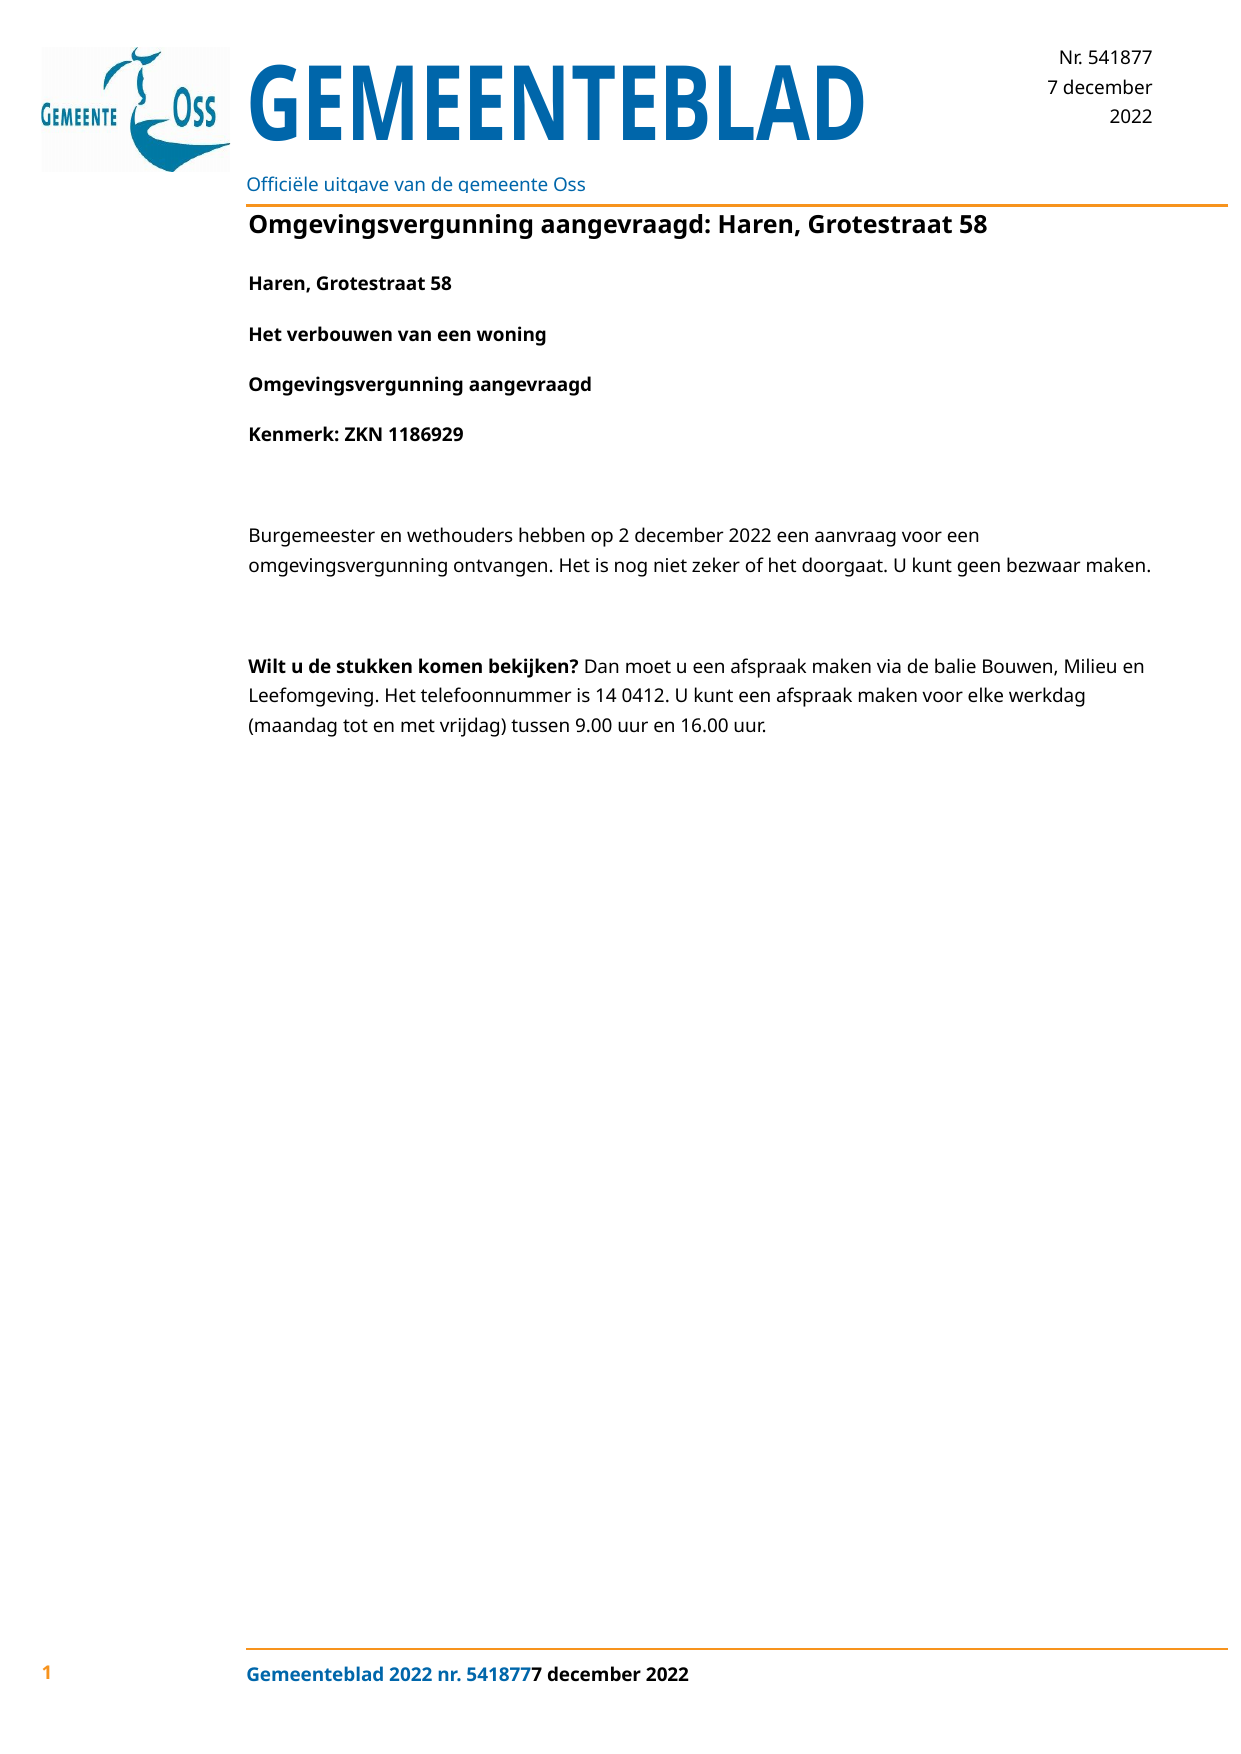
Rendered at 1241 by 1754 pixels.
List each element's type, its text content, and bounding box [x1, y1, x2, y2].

text Haren, Grotestraat 58 [248, 270, 1152, 296]
text Omgevingsvergunning aangevraagd: Haren, Grotestraat 58 [248, 207, 1152, 241]
text Kenmerk: ZKN 1186929 [248, 422, 1152, 447]
text Burgemeester en wethouders hebben op 2 december 2022 een aanvraag voor een omgevingsvergunning ontvangen. Het is nog niet zeker of het doorgaat. U kunt geen bezwaar maken. [248, 522, 1152, 578]
picture [41, 47, 231, 172]
text Wilt u de stukken komen bekijken? Dan moet u een afspraak maken via de balie Bouwen, Milieu en Leefomgeving. Het telefoonnummer is 14 0412. U kunt een afspraak maken voor elke werkdag (maandag tot en met vrijdag) tussen 9.00 uur en 16.00 uur. [248, 653, 1152, 738]
text Omgevingsvergunning aangevraagd [248, 371, 1152, 397]
text Het verbouwen van een woning [248, 321, 1152, 346]
